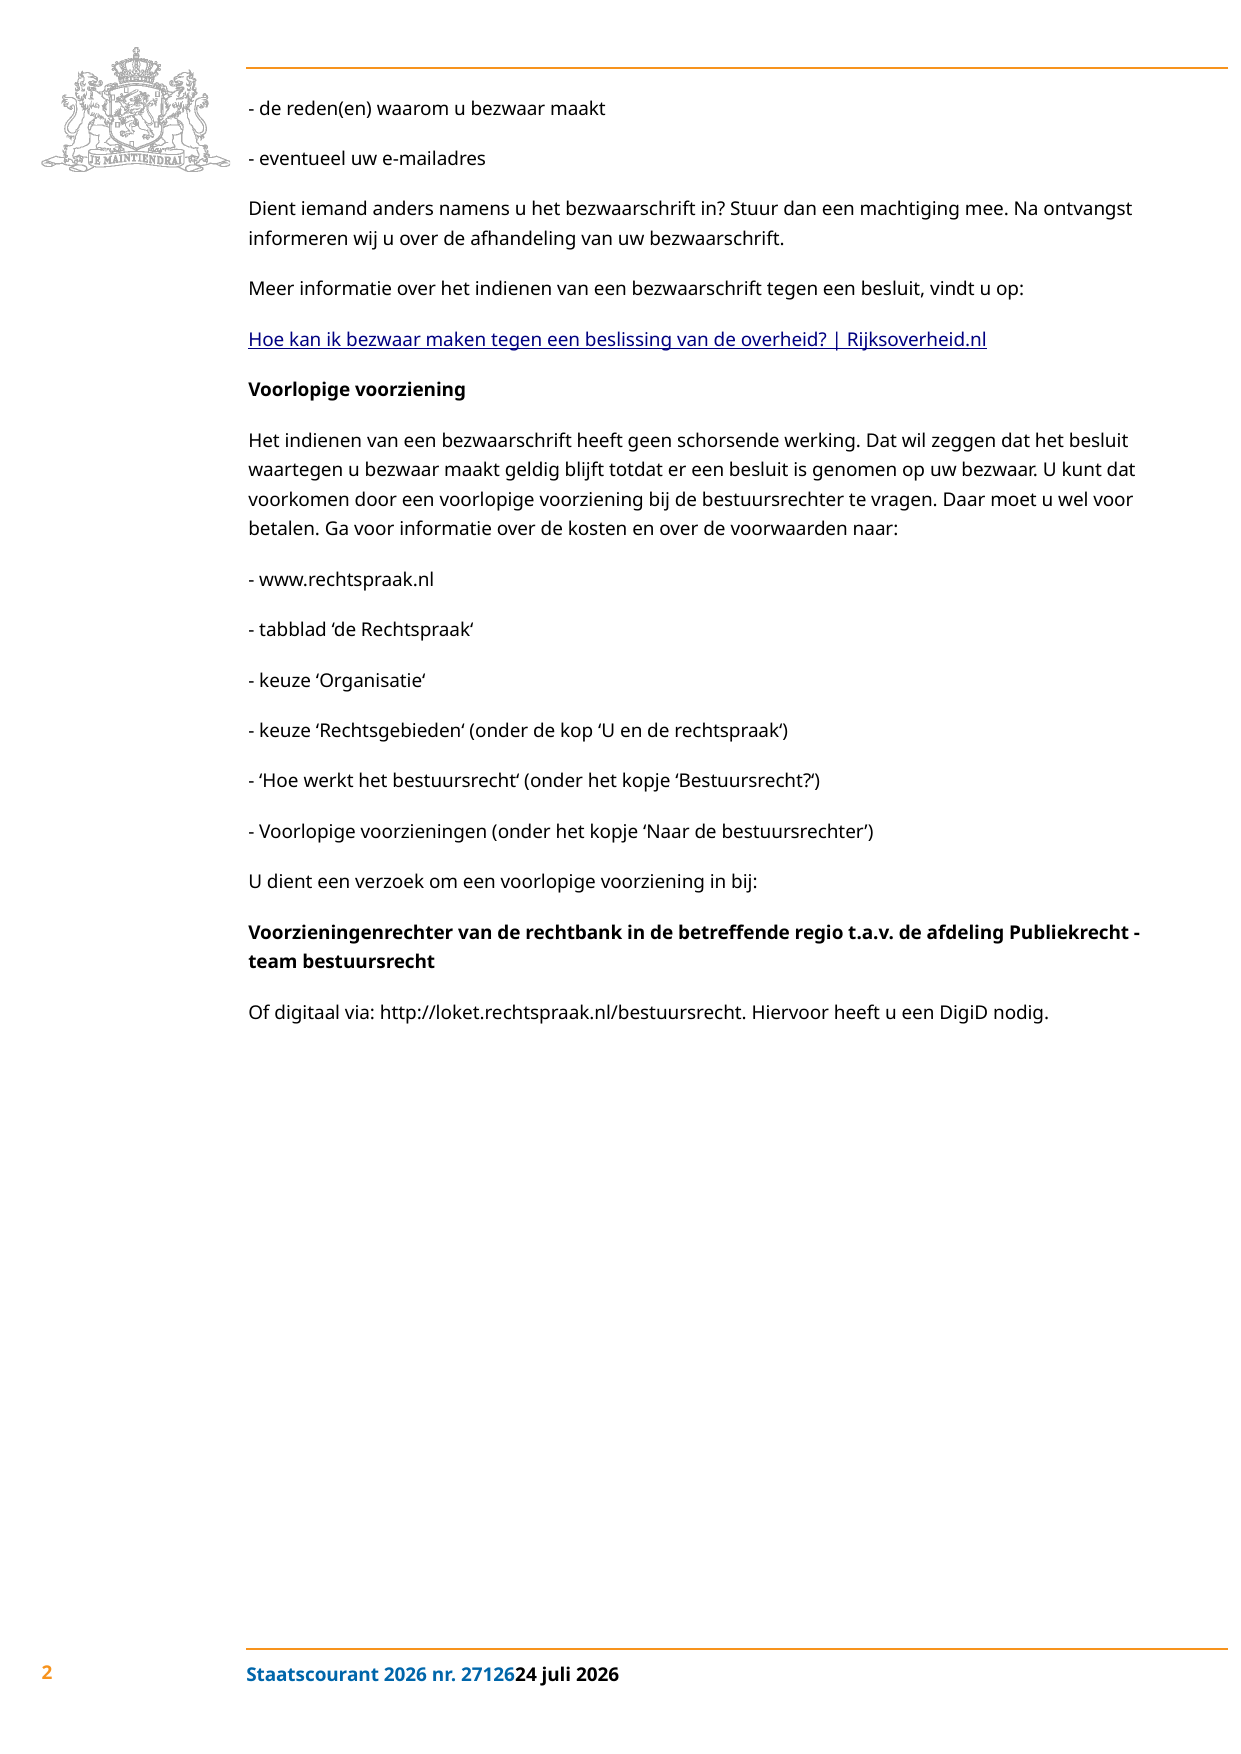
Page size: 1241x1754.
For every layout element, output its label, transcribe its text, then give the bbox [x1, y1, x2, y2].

text U dient een verzoek om een voorlopige voorziening in bij: [248, 868, 1152, 894]
text - keuze ‘Organisatie‘ [248, 667, 1152, 693]
text Voorzieningenrechter van de rechtbank in de betreffende regio t.a.v. de afdeling Publiekrecht - team bestuursrecht [248, 919, 1152, 974]
text - de reden(en) waarom u bezwaar maakt [248, 95, 1152, 121]
text Of digitaal via: http://loket.rechtspraak.nl/bestuursrecht. Hiervoor heeft u een DigiD nodig. [248, 999, 1152, 1025]
text - Voorlopige voorzieningen (onder het kopje ‘Naar de bestuursrechter’) [248, 818, 1152, 844]
text - keuze ‘Rechtsgebieden‘ (onder de kop ‘U en de rechtspraak‘) [248, 717, 1152, 743]
text Dient iemand anders namens u het bezwaarschrift in? Stuur dan een machtiging mee. Na ontvangst informeren wij u over de afhandeling van uw bezwaarschrift. [248, 196, 1152, 251]
text Voorlopige voorziening [248, 376, 1152, 402]
text - ‘Hoe werkt het bestuursrecht‘ (onder het kopje ‘Bestuursrecht?‘) [248, 768, 1152, 793]
text - eventueel uw e-mailadres [248, 145, 1152, 171]
text Meer informatie over het indienen van een bezwaarschrift tegen een besluit, vindt u op: [248, 276, 1152, 301]
text - tabblad ‘de Rechtspraak‘ [248, 616, 1152, 642]
text Het indienen van een bezwaarschrift heeft geen schorsende werking. Dat wil zeggen dat het besluit waartegen u bezwaar maakt geldig blijft totdat er een besluit is genomen op uw bezwaar. U kunt dat voorkomen door een voorlopige voorziening bij de bestuursrechter te vragen. Daar moet u wel voor betalen. Ga voor informatie over de kosten en over de voorwaarden naar: [248, 427, 1152, 541]
text Hoe kan ik bezwaar maken tegen een beslissing van de overheid? | Rijksoverheid.nl [248, 326, 1152, 352]
picture [41, 47, 231, 172]
text - www.rechtspraak.nl [248, 566, 1152, 592]
